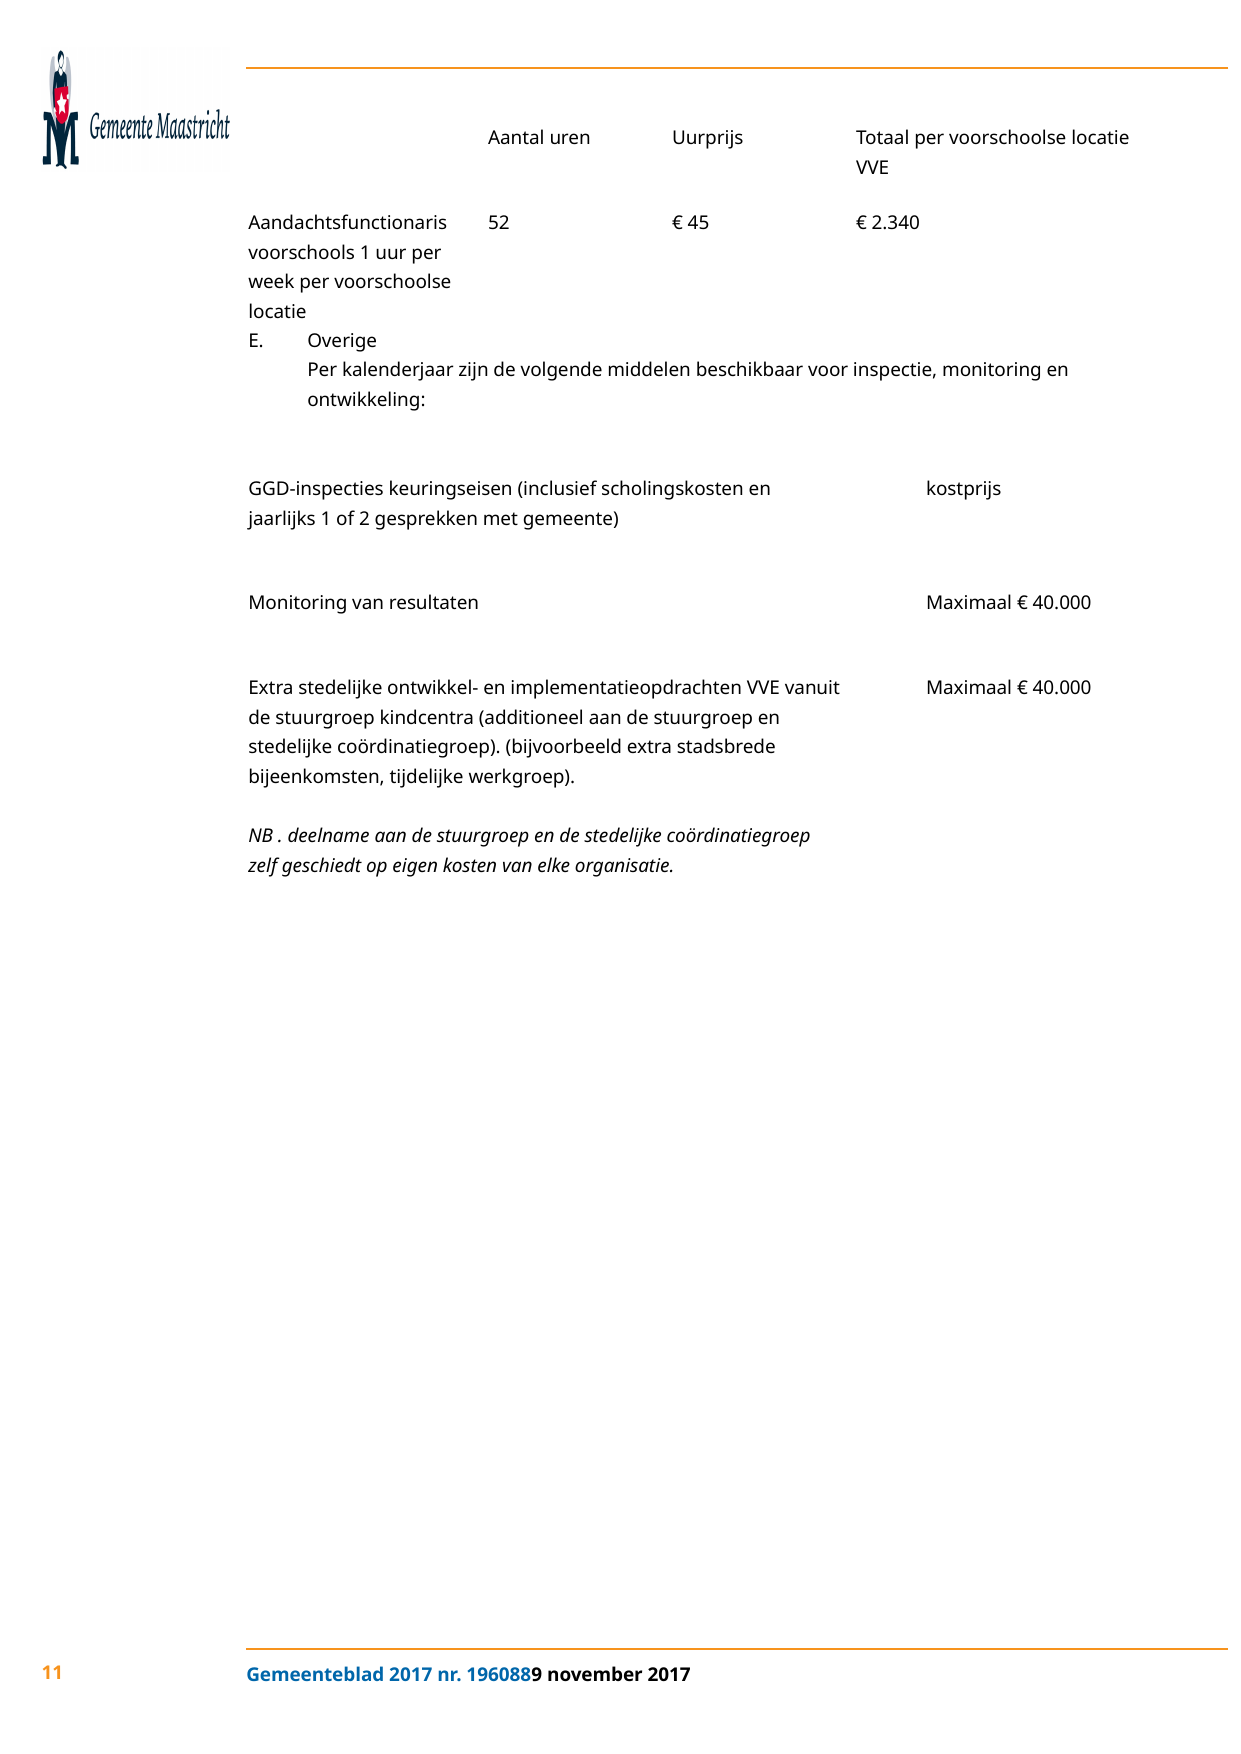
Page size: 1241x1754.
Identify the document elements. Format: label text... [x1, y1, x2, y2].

table_header [248, 125, 488, 180]
picture [41, 47, 231, 172]
table_header GGD-inspecties keuringseisen (inclusief scholingskosten en jaarlijks 1 of 2 gesprekken met gemeente) [248, 446, 926, 560]
list Overige [248, 327, 1152, 353]
table_header Aantal uren [488, 125, 672, 180]
table_cell Monitoring van resultaten [248, 560, 926, 645]
table_cell 52 [488, 180, 672, 324]
table_cell Extra stedelijke ontwikkel- en implementatieopdrachten VVE vanuit de stuurgroep kindcentra (additioneel aan de stuurgroep en stedelijke coördinatiegroep). (bijvoorbeeld extra stadsbrede bijeenkomsten, tijdelijke werkgroep). NB . deelname aan de stuurgroep en de stedelijke coördinatiegroep zelf geschiedt op eigen kosten van elke organisatie. [248, 645, 926, 878]
table_cell Aandachtsfunctionaris voorschools 1 uur per week per voorschoolse locatie [248, 180, 488, 324]
table_cell Maximaal € 40.000 [926, 560, 1152, 645]
table_cell Maximaal € 40.000 [926, 645, 1152, 878]
table_cell € 2.340 [856, 180, 1152, 324]
table_header kostprijs [926, 446, 1152, 560]
list Per kalenderjaar zijn de volgende middelen beschikbaar voor inspectie, monitoring en ontwikkeling: [248, 357, 1152, 412]
table_cell € 45 [672, 180, 856, 324]
table_header Totaal per voorschoolse locatie VVE [856, 125, 1152, 180]
table_header Uurprijs [672, 125, 856, 180]
